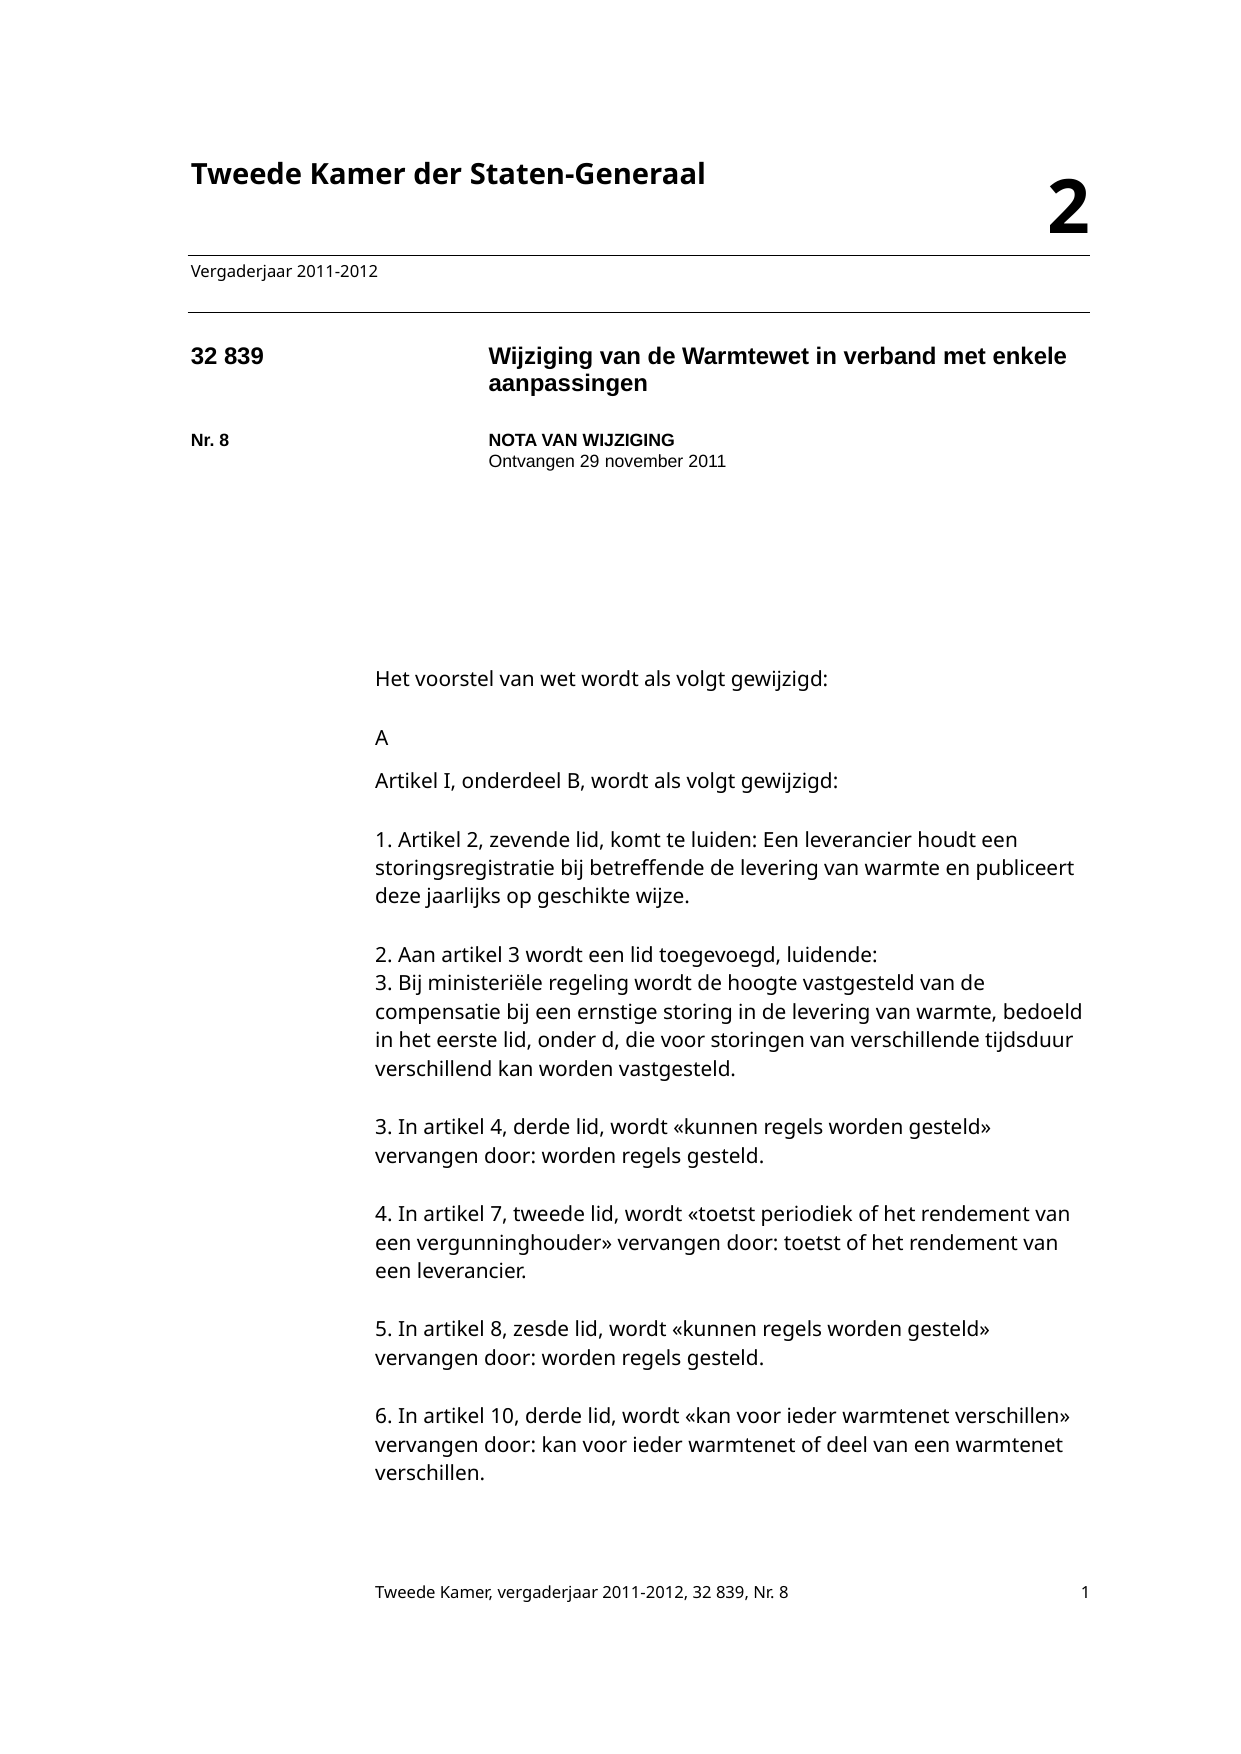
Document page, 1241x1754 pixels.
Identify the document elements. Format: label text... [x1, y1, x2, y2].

table_cell 32 839 [188, 339, 485, 427]
text 5. In artikel 8, zesde lid, wordt «kunnen regels worden gesteld» vervangen door: worden regels gesteld. [375, 1314, 1090, 1371]
text 3. In artikel 4, derde lid, wordt «kunnen regels worden gesteld» vervangen door: worden regels gesteld. [375, 1112, 1090, 1169]
table_header Tweede Kamer der Staten-Generaal [188, 150, 909, 255]
table_cell [188, 313, 485, 339]
text 1. Artikel 2, zevende lid, komt te luiden: Een leverancier houdt een storingsregistratie bij betreffende de levering van warmte en publiceert deze jaarlijks op geschikte wijze. [375, 825, 1090, 910]
table_header 2 [910, 150, 1090, 255]
text 6. In artikel 10, derde lid, wordt «kan voor ieder warmtenet verschillen» vervangen door: kan voor ieder warmtenet of deel van een warmtenet verschillen. [375, 1401, 1090, 1487]
table_cell NOTA VAN WIJZIGING Ontvangen 29 november 2011 [485, 427, 1090, 546]
text 4. In artikel 7, tweede lid, wordt «toetst periodiek of het rendement van een vergunninghouder» vervangen door: toetst of het rendement van een leverancier. [375, 1199, 1090, 1284]
text Het voorstel van wet wordt als volgt gewijzigd: [375, 664, 1090, 693]
text 3. Bij ministeriële regeling wordt de hoogte vastgesteld van de compensatie bij een ernstige storing in de levering van warmte, bedoeld in het eerste lid, onder d, die voor storingen van verschillende tijdsduur verschillend kan worden vastgesteld. [375, 968, 1090, 1082]
table_cell Nr. 8 [188, 427, 485, 546]
table_cell [485, 313, 1090, 339]
table_cell [485, 256, 1090, 312]
table_cell Vergaderjaar 2011-2012 [188, 256, 485, 312]
text A [375, 723, 1090, 751]
text Artikel I, onderdeel B, wordt als volgt gewijzigd: [375, 766, 1090, 795]
table_cell Wijziging van de Warmtewet in verband met enkele aanpassingen [485, 339, 1090, 427]
text 2. Aan artikel 3 wordt een lid toegevoegd, luidende: [375, 940, 1090, 968]
